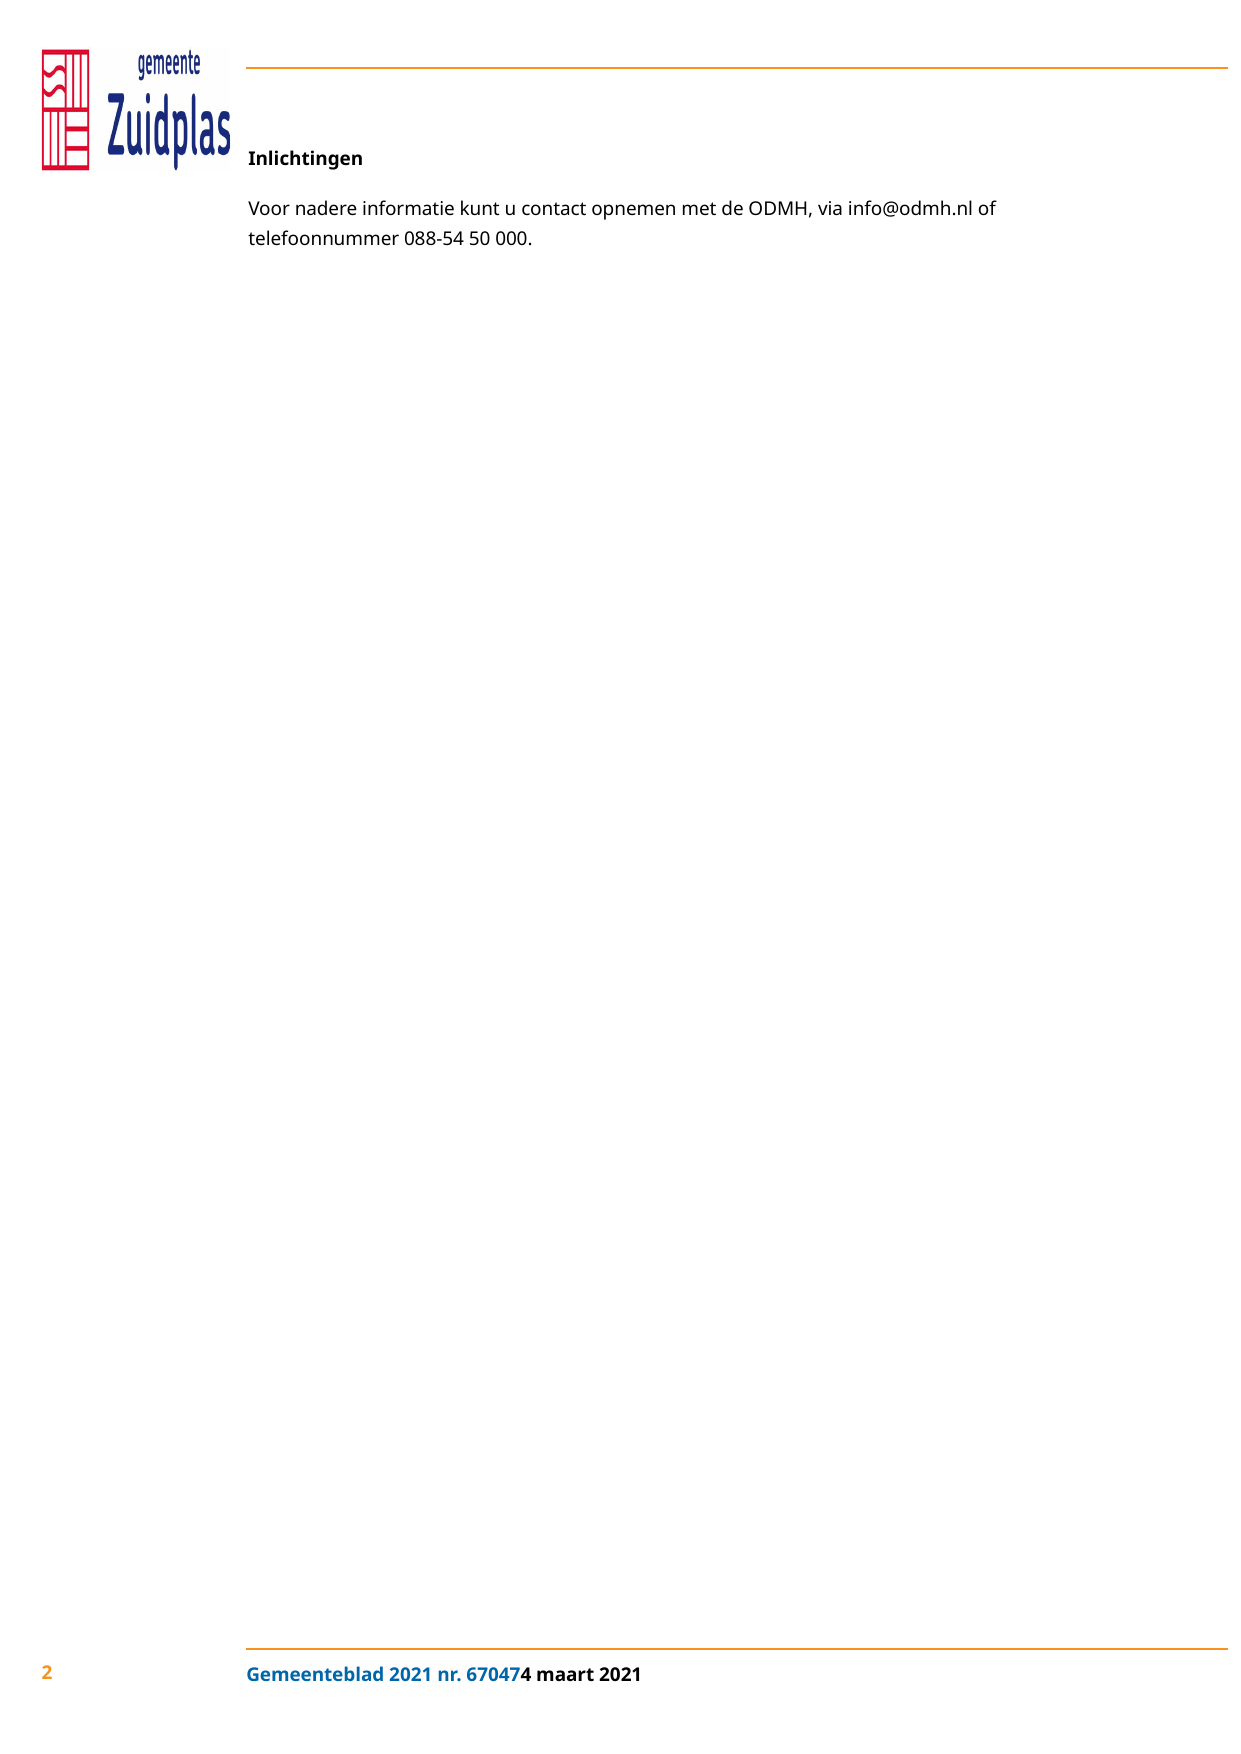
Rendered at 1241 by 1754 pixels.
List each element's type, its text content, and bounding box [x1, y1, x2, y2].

text Voor nadere informatie kunt u contact opnemen met de ODMH, via info@odmh.nl of telefoonnummer 088-54 50 000. [248, 196, 1152, 251]
text Inlichtingen [248, 145, 1152, 171]
picture [41, 47, 231, 172]
